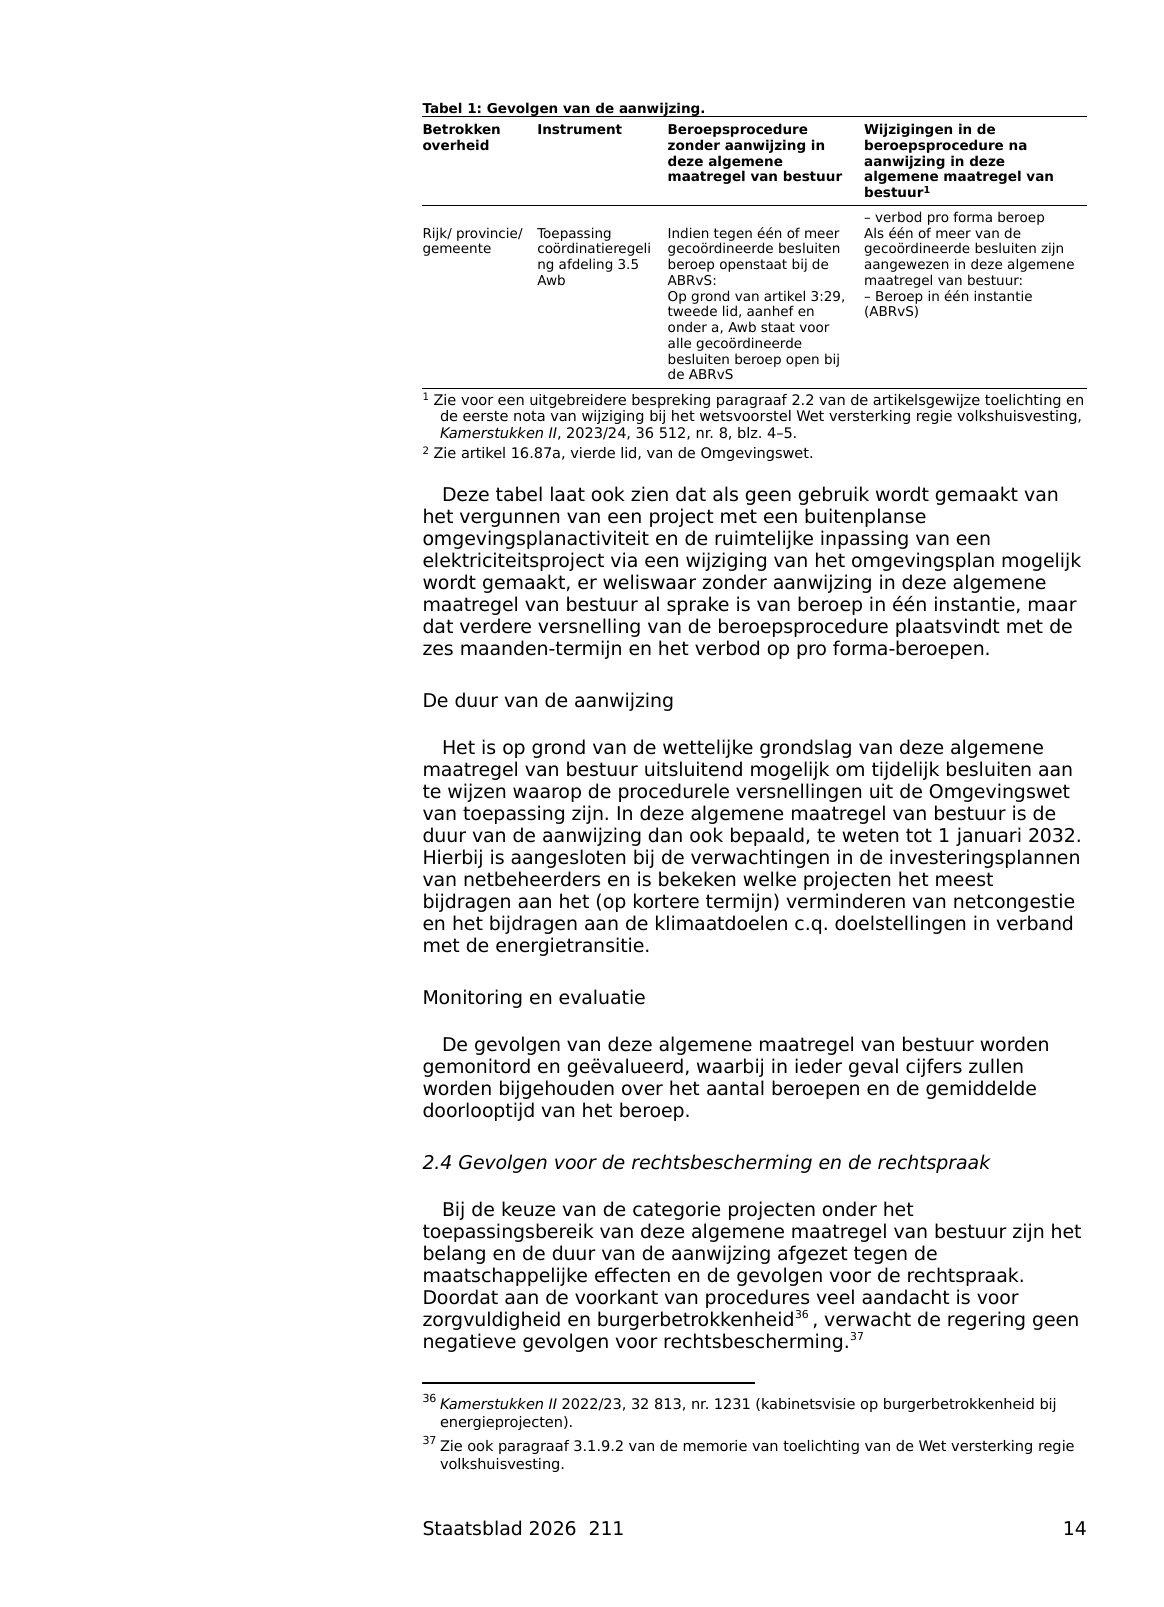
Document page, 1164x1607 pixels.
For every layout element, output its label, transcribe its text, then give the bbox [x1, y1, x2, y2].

subtitle Monitoring en evaluatie [422, 987, 1087, 1009]
table_cell Als één of meer van de gecoördineerde besluiten zijn aangewezen in deze algemene maatregel van bestuur: – Beroep in één instantie (ABRvS) [858, 226, 1087, 388]
table_cell [422, 206, 531, 226]
table_cell 1 Zie voor een uitgebreidere bespreking paragraaf 2.2 van de artikelsgewijze toelichting en de eerste nota van wijziging bij het wetsvoorstel Wet versterking regie volkshuisvesting, Kamerstukken II, 2023/24, 36 512, nr. 8, blz. 4–5. 2 Zie artikel 16.87a, vierde lid, van de Omgevingswet. [422, 389, 1087, 462]
text Kamerstukken II 2022/23, 32 813, nr. 1231 (kabinetsvisie op burgerbetrokkenheid bij energieprojecten). [422, 1392, 1087, 1431]
text Bij de keuze van de categorie projecten onder het toepassingsbereik van deze algemene maatregel van bestuur zijn het belang en de duur van de aanwijzing afgezet tegen de maatschappelijke effecten en de gevolgen voor de rechtspraak. Doordat aan de voorkant van procedures veel aandacht is voor zorgvuldigheid en burgerbetrokkenheid, verwacht de regering geen negatieve gevolgen voor rechtsbescherming. [422, 1199, 1087, 1352]
table_header Tabel 1: Gevolgen van de aanwijzing. [422, 100, 1087, 116]
text Het is op grond van de wettelijke grondslag van deze algemene maatregel van bestuur uitsluitend mogelijk om tijdelijk besluiten aan te wijzen waarop de procedurele versnellingen uit de Omgevingswet van toepassing zijn. In deze algemene maatregel van bestuur is de duur van de aanwijzing dan ook bepaald, te weten tot 1 januari 2032. Hierbij is aangesloten bij de verwachtingen in de investeringsplannen van netbeheerders en is bekeken welke projecten het meest bijdragen aan het (op kortere termijn) verminderen van netcongestie en het bijdragen aan de klimaatdoelen c.q. doelstellingen in verband met de energietransitie. [422, 737, 1087, 957]
table_cell Beroepsprocedure zonder aanwijzing in deze algemene maatregel van bestuur [662, 117, 858, 205]
text De gevolgen van deze algemene maatregel van bestuur worden gemonitord en geëvalueerd, waarbij in ieder geval cijfers zullen worden bijgehouden over het aantal beroepen en de gemiddelde doorlooptijd van het beroep. [422, 1034, 1087, 1122]
table_cell [662, 206, 858, 226]
table_cell Indien tegen één of meer gecoördineerde besluiten beroep openstaat bij de ABRvS: Op grond van artikel 3:29, tweede lid, aanhef en onder a, Awb staat voor alle gecoördineerde besluiten beroep open bij de ABRvS [662, 226, 858, 388]
table_cell Betrokken overheid [422, 117, 531, 205]
text Deze tabel laat ook zien dat als geen gebruik wordt gemaakt van het vergunnen van een project met een buitenplanse omgevingsplanactiviteit en de ruimtelijke inpassing van een elektriciteitsproject via een wijziging van het omgevingsplan mogelijk wordt gemaakt, er weliswaar zonder aanwijzing in deze algemene maatregel van bestuur al sprake is van beroep in één instantie, maar dat verdere versnelling van de beroepsprocedure plaatsvindt met de zes maanden-termijn en het verbod op pro forma-beroepen. [422, 484, 1087, 660]
table_cell Wijzigingen in de beroepsprocedure na aanwijzing in deze algemene maatregel van bestuur1 [858, 117, 1087, 205]
table_cell – verbod pro forma beroep [858, 206, 1087, 226]
subtitle De duur van de aanwijzing [422, 690, 1087, 712]
table_cell Instrument [531, 117, 662, 205]
table_cell Toepassing coördinatieregeling afdeling 3.5 Awb [531, 226, 662, 388]
subtitle 2.4 Gevolgen voor de rechtsbescherming en de rechtspraak [422, 1152, 1087, 1174]
table_cell [531, 206, 662, 226]
table_cell Rijk/ provincie/ gemeente [422, 226, 531, 388]
text Zie ook paragraaf 3.1.9.2 van de memorie van toelichting van de Wet versterking regie volkshuisvesting. [422, 1434, 1087, 1473]
